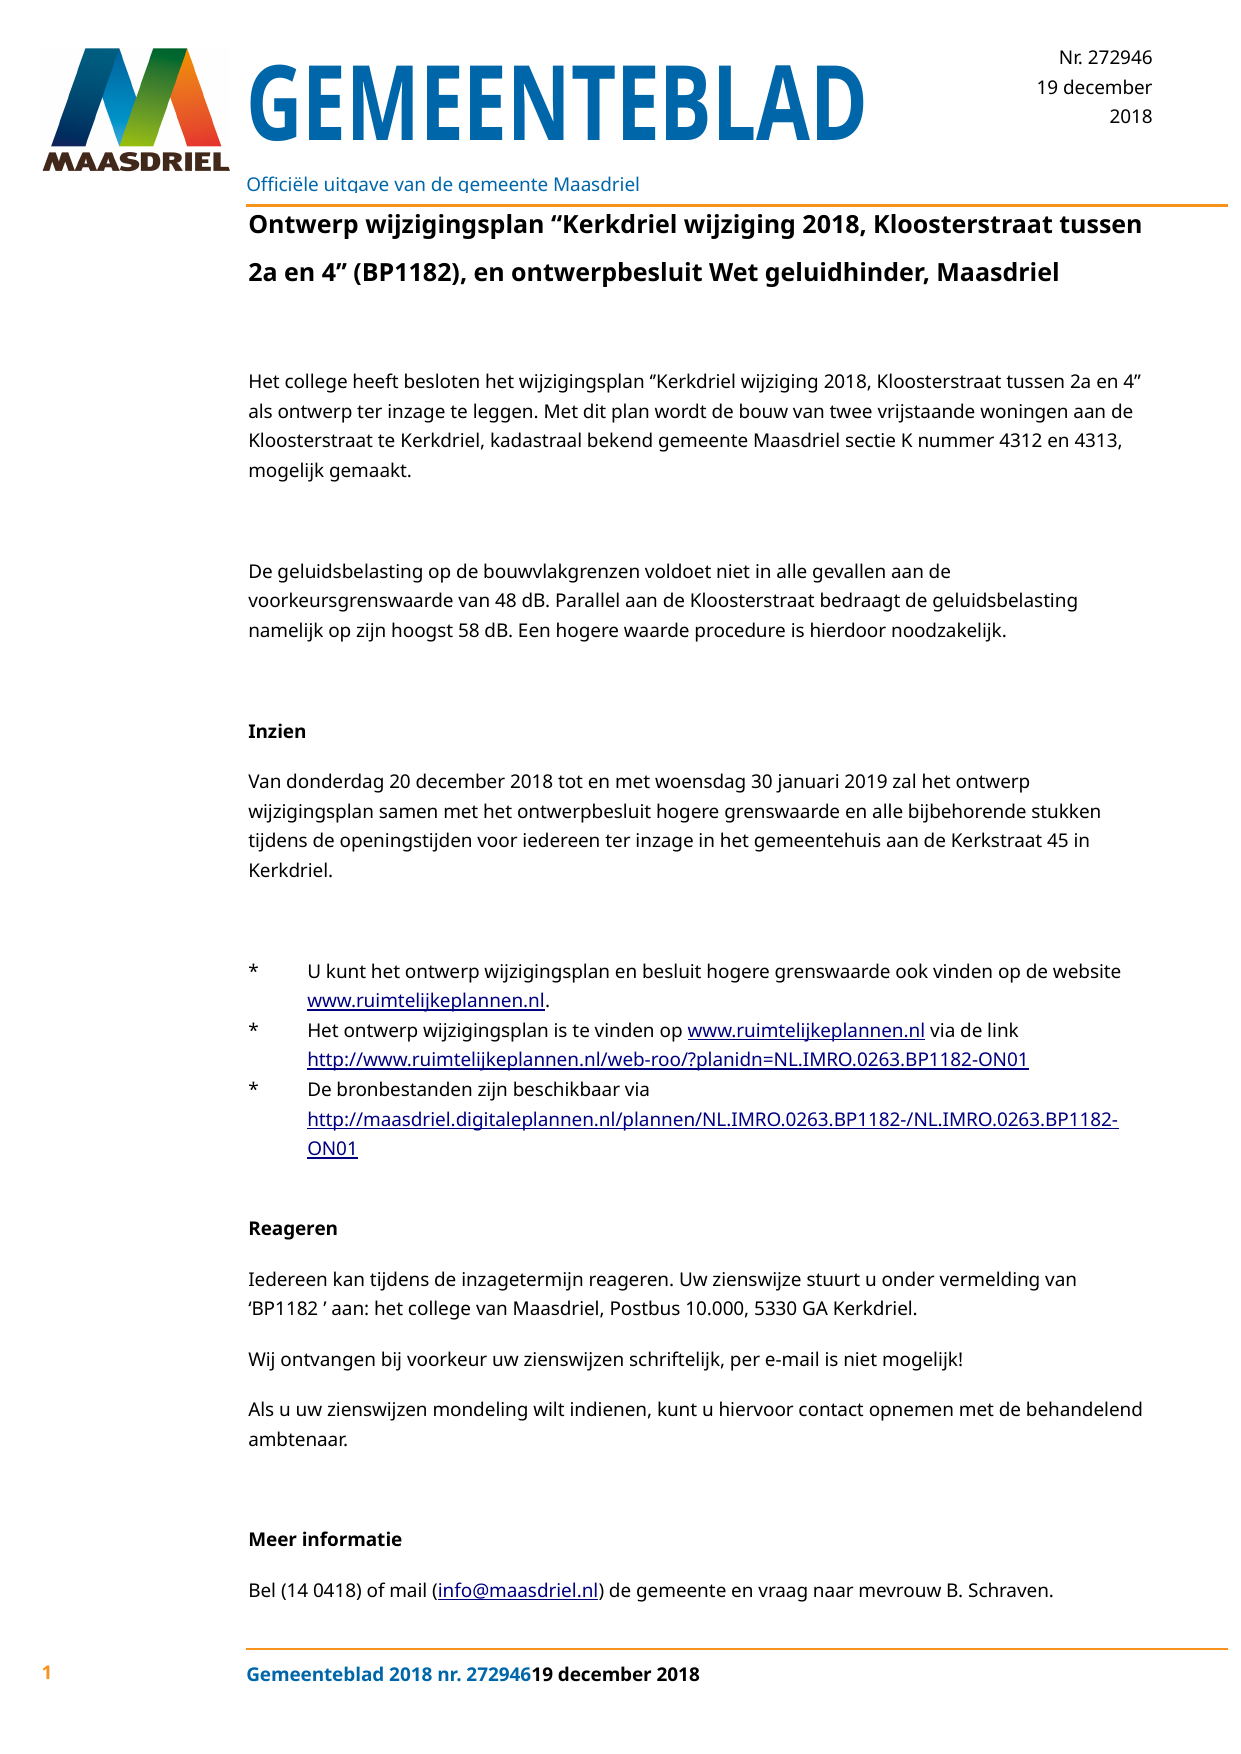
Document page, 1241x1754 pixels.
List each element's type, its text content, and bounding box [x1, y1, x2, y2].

text Wij ontvangen bij voorkeur uw zienswijzen schriftelijk, per e-mail is niet mogelijk! [248, 1346, 1152, 1372]
text Ontwerp wijzigingsplan “Kerkdriel wijziging 2018, Kloosterstraat tussen 2a en 4’’ (BP1182), en ontwerpbesluit Wet geluidhinder, Maasdriel [248, 207, 1152, 288]
list U kunt het ontwerp wijzigingsplan en besluit hogere grenswaarde ook vinden op de website www.ruimtelijkeplannen.nl. [248, 958, 1152, 1013]
picture [41, 47, 231, 172]
text De geluidsbelasting op de bouwvlakgrenzen voldoet niet in alle gevallen aan de voorkeursgrenswaarde van 48 dB. Parallel aan de Kloosterstraat bedraagt de geluidsbelasting namelijk op zijn hoogst 58 dB. Een hogere waarde procedure is hierdoor noodzakelijk. [248, 558, 1152, 643]
text Van donderdag 20 december 2018 tot en met woensdag 30 januari 2019 zal het ontwerp wijzigingsplan samen met het ontwerpbesluit hogere grenswaarde en alle bijbehorende stukken tijdens de openingstijden voor iedereen ter inzage in het gemeentehuis aan de Kerkstraat 45 in Kerkdriel. [248, 768, 1152, 883]
text Iedereen kan tijdens de inzagetermijn reageren. Uw zienswijze stuurt u onder vermelding van ‘BP1182 ’ aan: het college van Maasdriel, Postbus 10.000, 5330 GA Kerkdriel. [248, 1266, 1152, 1321]
text Het college heeft besloten het wijzigingsplan ‘’Kerkdriel wijziging 2018, Kloosterstraat tussen 2a en 4’’ als ontwerp ter inzage te leggen. Met dit plan wordt de bouw van twee vrijstaande woningen aan de Kloosterstraat te Kerkdriel, kadastraal bekend gemeente Maasdriel sectie K nummer 4312 en 4313, mogelijk gemaakt. [248, 368, 1152, 483]
list Het ontwerp wijzigingsplan is te vinden op www.ruimtelijkeplannen.nl via de link [248, 1017, 1152, 1043]
text Als u uw zienswijzen mondeling wilt indienen, kunt u hiervoor contact opnemen met de behandelend ambtenaar. [248, 1396, 1152, 1452]
text Reageren [248, 1215, 1152, 1241]
list De bronbestanden zijn beschikbaar via http://maasdriel.digitaleplannen.nl/plannen/NL.IMRO.0263.BP1182-/NL.IMRO.0263.BP1182-ON01 [248, 1076, 1152, 1161]
list http://www.ruimtelijkeplannen.nl/web-roo/?planidn=NL.IMRO.0263.BP1182-ON01 [248, 1047, 1152, 1072]
text Inzien [248, 718, 1152, 744]
text Meer informatie [248, 1527, 1152, 1552]
text Bel (14 0418) of mail (info@maasdriel.nl) de gemeente en vraag naar mevrouw B. Schraven. [248, 1577, 1152, 1603]
